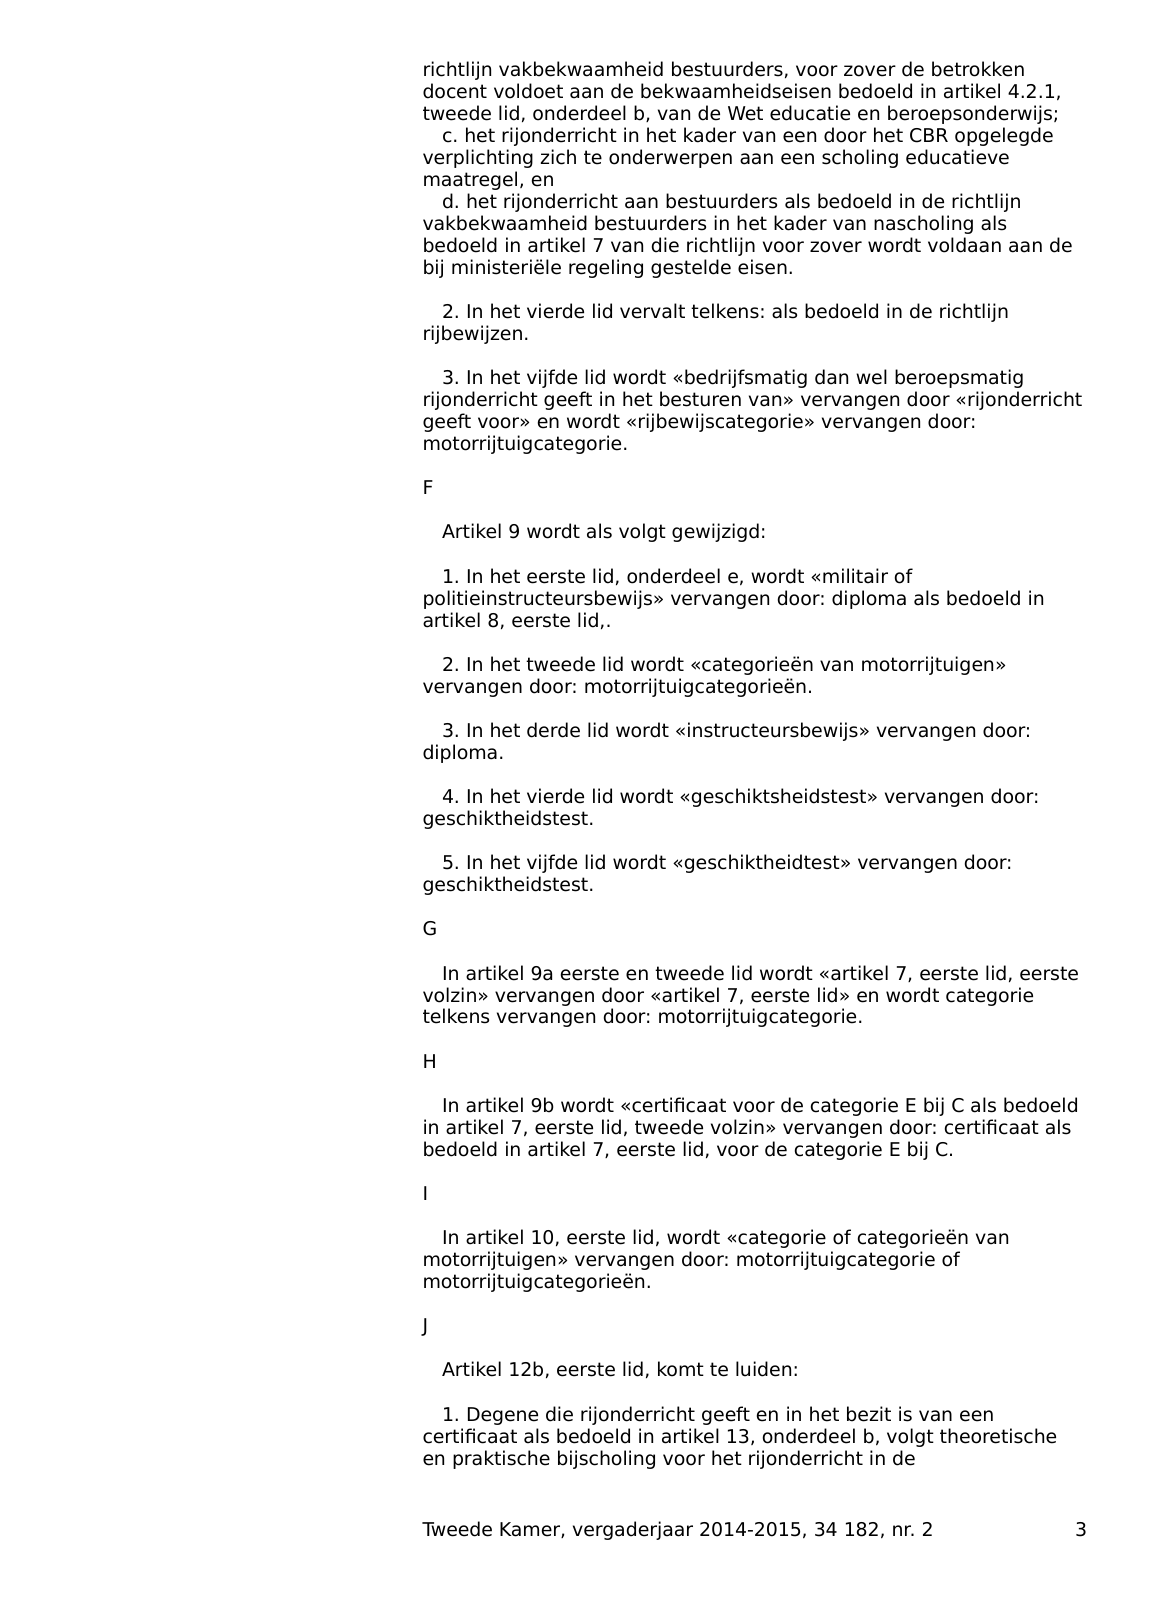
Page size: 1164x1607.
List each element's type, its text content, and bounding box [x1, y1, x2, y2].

text In artikel 10, eerste lid, wordt «categorie of categorieën van motorrijtuigen» vervangen door: motorrijtuigcategorie of motorrijtuigcategorieën. [422, 1227, 1087, 1293]
text 1. In het eerste lid, onderdeel e, wordt «militair of politieinstructeursbewijs» vervangen door: diploma als bedoeld in artikel 8, eerste lid,. [422, 566, 1087, 632]
text F [422, 477, 1087, 499]
text In artikel 9a eerste en tweede lid wordt «artikel 7, eerste lid, eerste volzin» vervangen door «artikel 7, eerste lid» en wordt categorie telkens vervangen door: motorrijtuigcategorie. [422, 962, 1087, 1028]
text J [422, 1315, 1087, 1337]
text 5. In het vijfde lid wordt «geschiktheidtest» vervangen door: geschiktheidstest. [422, 852, 1087, 896]
text H [422, 1051, 1087, 1073]
text I [422, 1183, 1087, 1205]
text 3. In het derde lid wordt «instructeursbewijs» vervangen door: diploma. [422, 720, 1087, 764]
text G [422, 918, 1087, 940]
text 3. In het vijfde lid wordt «bedrijfsmatig dan wel beroepsmatig rijonderricht geeft in het besturen van» vervangen door «rijonderricht geeft voor» en wordt «rijbewijscategorie» vervangen door: motorrijtuigcategorie. [422, 367, 1087, 455]
text Artikel 12b, eerste lid, komt te luiden: [422, 1359, 1087, 1381]
text d. het rijonderricht aan bestuurders als bedoeld in de richtlijn vakbekwaamheid bestuurders in het kader van nascholing als bedoeld in artikel 7 van die richtlijn voor zover wordt voldaan aan de bij ministeriële regeling gestelde eisen. [422, 191, 1087, 279]
text In artikel 9b wordt «certificaat voor de categorie E bij C als bedoeld in artikel 7, eerste lid, tweede volzin» vervangen door: certificaat als bedoeld in artikel 7, eerste lid, voor de categorie E bij C. [422, 1095, 1087, 1161]
text 2. In het vierde lid vervalt telkens: als bedoeld in de richtlijn rijbewijzen. [422, 301, 1087, 345]
text 4. In het vierde lid wordt «geschiktsheidstest» vervangen door: geschiktheidstest. [422, 786, 1087, 830]
text richtlijn vakbekwaamheid bestuurders, voor zover de betrokken docent voldoet aan de bekwaamheidseisen bedoeld in artikel 4.2.1, tweede lid, onderdeel b, van de Wet educatie en beroepsonderwijs; [422, 59, 1087, 125]
text Artikel 9 wordt als volgt gewijzigd: [422, 521, 1087, 543]
text 2. In het tweede lid wordt «categorieën van motorrijtuigen» vervangen door: motorrijtuigcategorieën. [422, 654, 1087, 698]
text c. het rijonderricht in het kader van een door het CBR opgelegde verplichting zich te onderwerpen aan een scholing educatieve maatregel, en [422, 125, 1087, 191]
text 1. Degene die rijonderricht geeft en in het bezit is van een certificaat als bedoeld in artikel 13, onderdeel b, volgt theoretische en praktische bijscholing voor het rijonderricht in de [422, 1403, 1087, 1469]
